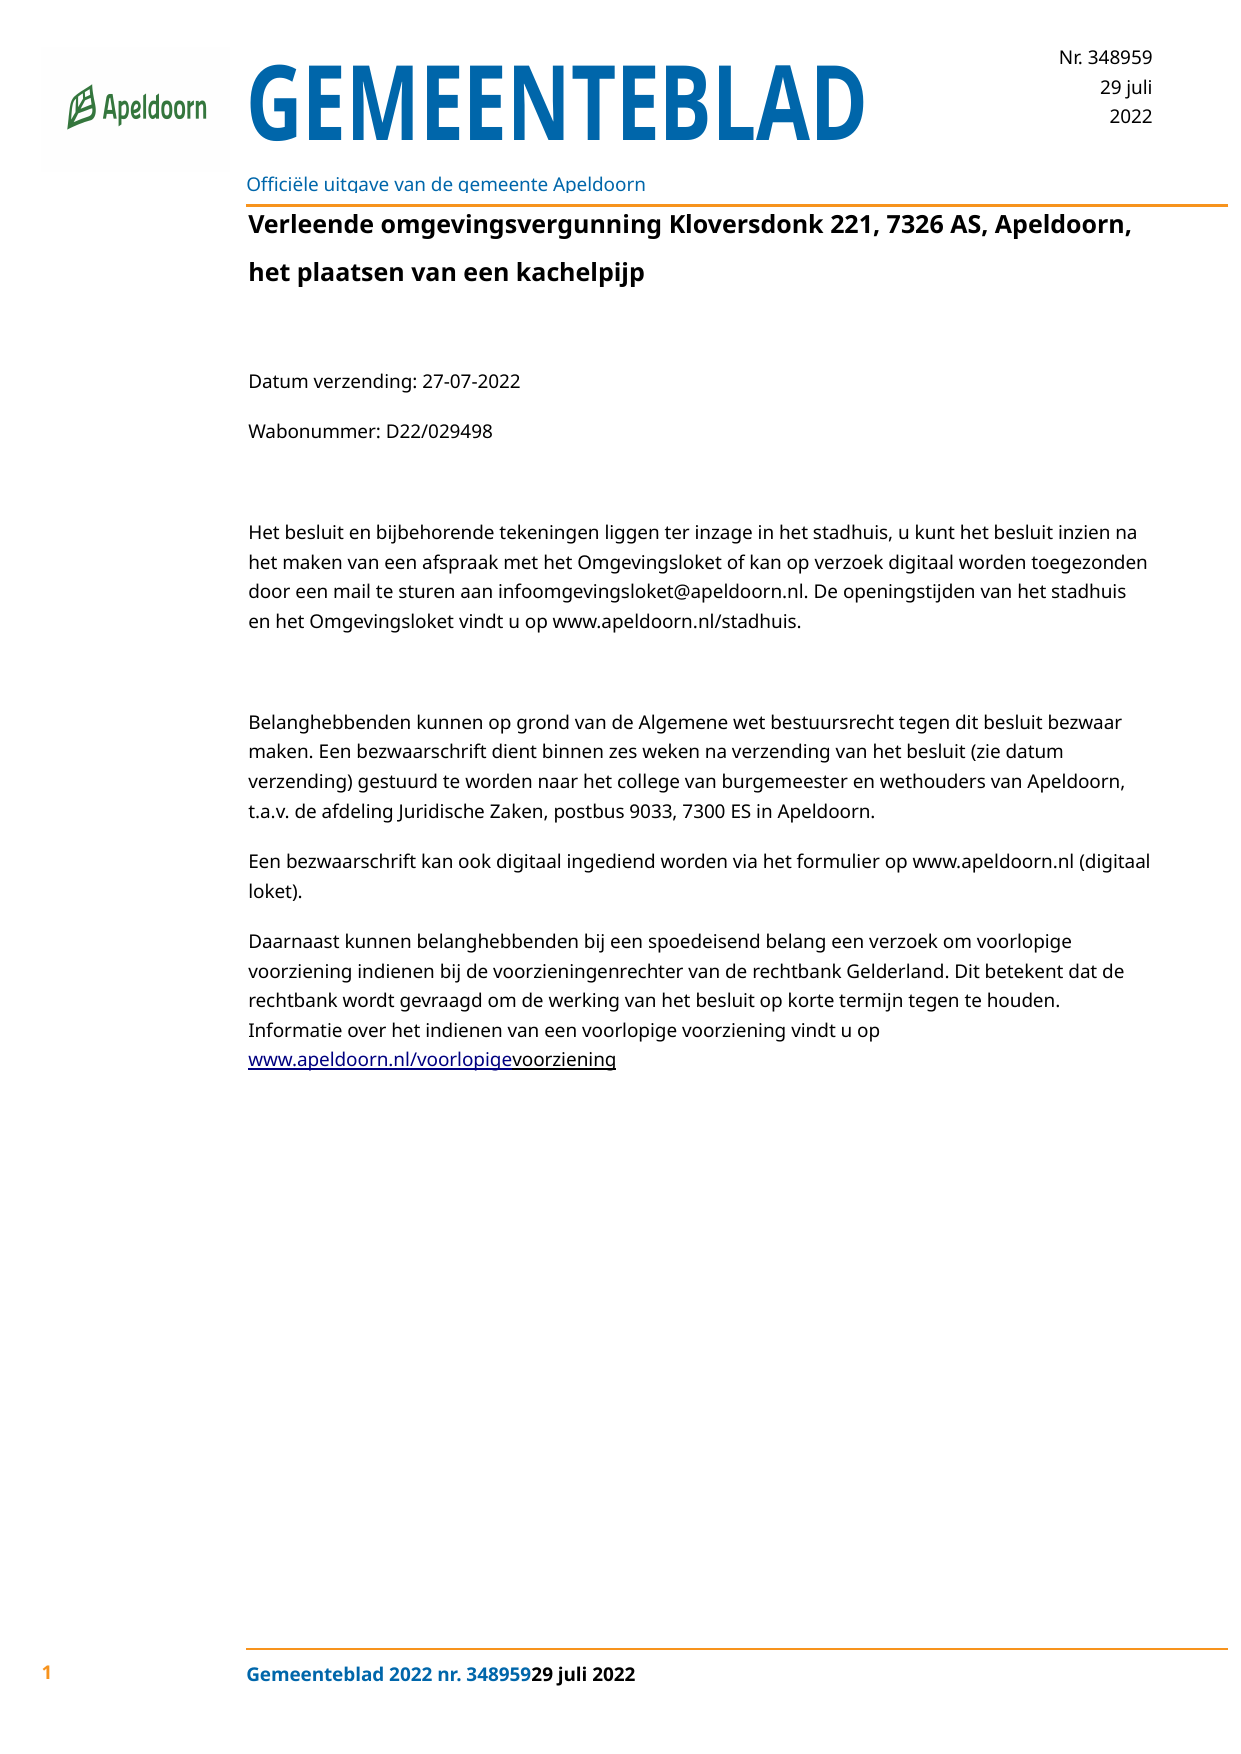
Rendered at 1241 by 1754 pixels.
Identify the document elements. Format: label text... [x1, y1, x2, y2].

text Wabonummer: D22/029498 [248, 419, 1152, 444]
picture [41, 47, 231, 172]
text Verleende omgevingsvergunning Kloversdonk 221, 7326 AS, Apeldoorn, het plaatsen van een kachelpijp [248, 207, 1152, 288]
text Belanghebbenden kunnen op grond van de Algemene wet bestuursrecht tegen dit besluit bezwaar maken. Een bezwaarschrift dient binnen zes weken na verzending van het besluit (zie datum verzending) gestuurd te worden naar het college van burgemeester en wethouders van Apeldoorn, t.a.v. de afdeling Juridische Zaken, postbus 9033, 7300 ES in Apeldoorn. [248, 709, 1152, 824]
text Daarnaast kunnen belanghebbenden bij een spoedeisend belang een verzoek om voorlopige voorziening indienen bij de voorzieningenrechter van de rechtbank Gelderland. Dit betekent dat de rechtbank wordt gevraagd om de werking van het besluit op korte termijn tegen te houden. Informatie over het indienen van een voorlopige voorziening vindt u op www.apeldoorn.nl/voorlopigevoorziening [248, 928, 1152, 1072]
text Het besluit en bijbehorende tekeningen liggen ter inzage in het stadhuis, u kunt het besluit inzien na het maken van een afspraak met het Omgevingsloket of kan op verzoek digitaal worden toegezonden door een mail te sturen aan infoomgevingsloket@apeldoorn.nl. De openingstijden van het stadhuis en het Omgevingsloket vindt u op www.apeldoorn.nl/stadhuis. [248, 519, 1152, 634]
text Een bezwaarschrift kan ook digitaal ingediend worden via het formulier op www.apeldoorn.nl (digitaal loket). [248, 848, 1152, 904]
text Datum verzending: 27-07-2022 [248, 368, 1152, 394]
